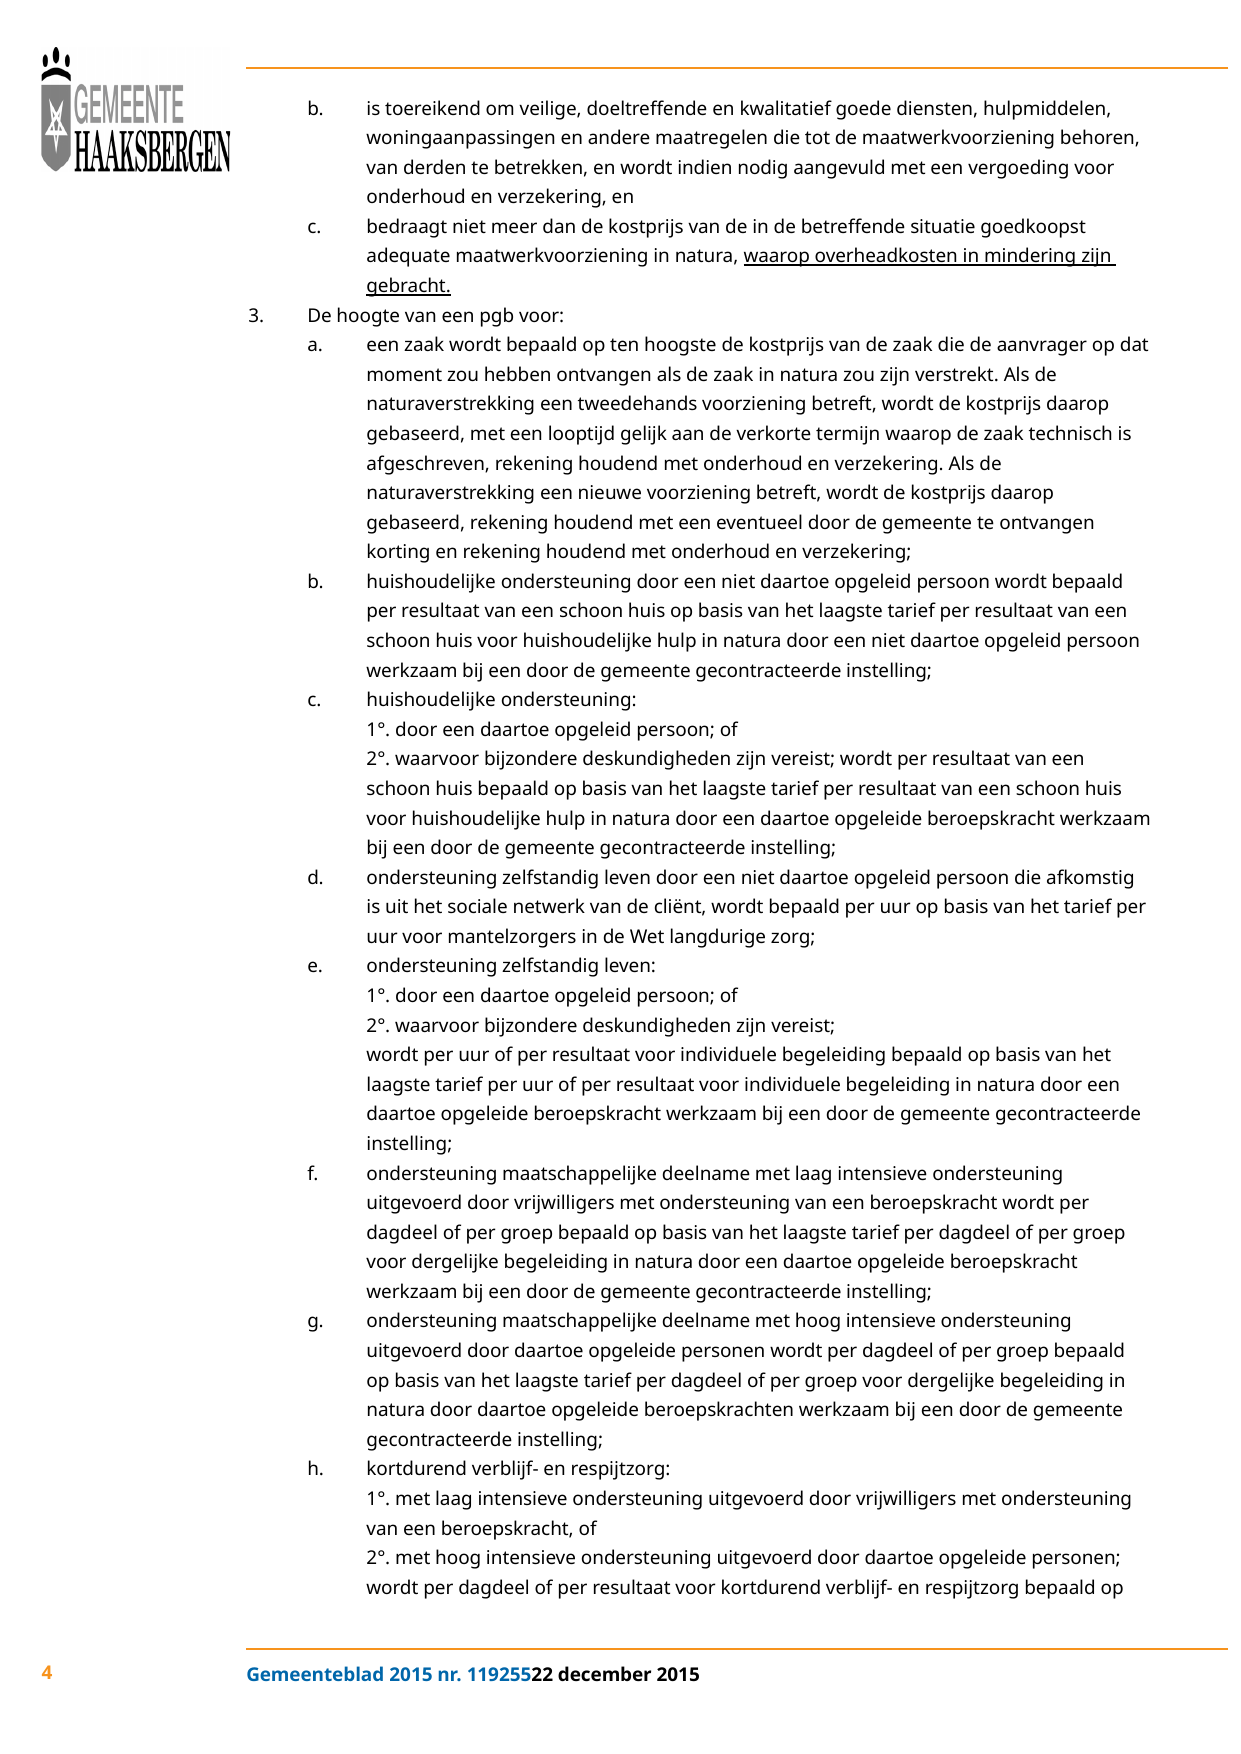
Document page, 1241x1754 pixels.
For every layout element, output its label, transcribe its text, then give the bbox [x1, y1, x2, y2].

list 2°. waarvoor bijzondere deskundigheden zijn vereist; wordt per resultaat van een schoon huis bepaald op basis van het laagste tarief per resultaat van een schoon huis voor huishoudelijke hulp in natura door een daartoe opgeleide beroepskracht werkzaam bij een door de gemeente gecontracteerde instelling; [307, 746, 1152, 860]
list ondersteuning maatschappelijke deelname met hoog intensieve ondersteuning uitgevoerd door daartoe opgeleide personen wordt per dagdeel of per groep bepaald op basis van het laagste tarief per dagdeel of per groep voor dergelijke begeleiding in natura door daartoe opgeleide beroepskrachten werkzaam bij een door de gemeente gecontracteerde instelling; [307, 1308, 1152, 1452]
list een zaak wordt bepaald op ten hoogste de kostprijs van de zaak die de aanvrager op dat moment zou hebben ontvangen als de zaak in natura zou zijn verstrekt. Als de naturaverstrekking een tweedehands voorziening betreft, wordt de kostprijs daarop gebaseerd, met een looptijd gelijk aan de verkorte termijn waarop de zaak technisch is afgeschreven, rekening houdend met onderhoud en verzekering. Als de naturaverstrekking een nieuwe voorziening betreft, wordt de kostprijs daarop gebaseerd, rekening houdend met een eventueel door de gemeente te ontvangen korting en rekening houdend met onderhoud en verzekering; [307, 331, 1152, 564]
list ondersteuning maatschappelijke deelname met laag intensieve ondersteuning uitgevoerd door vrijwilligers met ondersteuning van een beroepskracht wordt per dagdeel of per groep bepaald op basis van het laagste tarief per dagdeel of per groep voor dergelijke begeleiding in natura door een daartoe opgeleide beroepskracht werkzaam bij een door de gemeente gecontracteerde instelling; [307, 1160, 1152, 1304]
list huishoudelijke ondersteuning: [307, 686, 1152, 712]
list De hoogte van een pgb voor: [248, 302, 1152, 328]
list ondersteuning zelfstandig leven: [307, 953, 1152, 978]
list 2°. met hoog intensieve ondersteuning uitgevoerd door daartoe opgeleide personen; wordt per dagdeel of per resultaat voor kortdurend verblijf- en respijtzorg bepaald op [307, 1544, 1152, 1600]
list kortdurend verblijf- en respijtzorg: [307, 1456, 1152, 1481]
list 1°. door een daartoe opgeleid persoon; of [307, 982, 1152, 1008]
list huishoudelijke ondersteuning door een niet daartoe opgeleid persoon wordt bepaald per resultaat van een schoon huis op basis van het laagste tarief per resultaat van een schoon huis voor huishoudelijke hulp in natura door een niet daartoe opgeleid persoon werkzaam bij een door de gemeente gecontracteerde instelling; [307, 568, 1152, 683]
list 1°. met laag intensieve ondersteuning uitgevoerd door vrijwilligers met ondersteuning van een beroepskracht, of [307, 1485, 1152, 1541]
picture [41, 47, 231, 172]
list wordt per uur of per resultaat voor individuele begeleiding bepaald op basis van het laagste tarief per uur of per resultaat voor individuele begeleiding in natura door een daartoe opgeleide beroepskracht werkzaam bij een door de gemeente gecontracteerde instelling; [307, 1041, 1152, 1156]
list ondersteuning zelfstandig leven door een niet daartoe opgeleid persoon die afkomstig is uit het sociale netwerk van de cliënt, wordt bepaald per uur op basis van het tarief per uur voor mantelzorgers in de Wet langdurige zorg; [307, 864, 1152, 949]
list bedraagt niet meer dan de kostprijs van de in de betreffende situatie goedkoopst adequate maatwerkvoorziening in natura, waarop overheadkosten in mindering zijn gebracht. [307, 213, 1152, 298]
list 1°. door een daartoe opgeleid persoon; of [307, 716, 1152, 742]
list 2°. waarvoor bijzondere deskundigheden zijn vereist; [307, 1012, 1152, 1038]
list is toereikend om veilige, doeltreffende en kwalitatief goede diensten, hulpmiddelen, woningaanpassingen en andere maatregelen die tot de maatwerkvoorziening behoren, van derden te betrekken, en wordt indien nodig aangevuld met een vergoeding voor onderhoud en verzekering, en [307, 95, 1152, 209]
